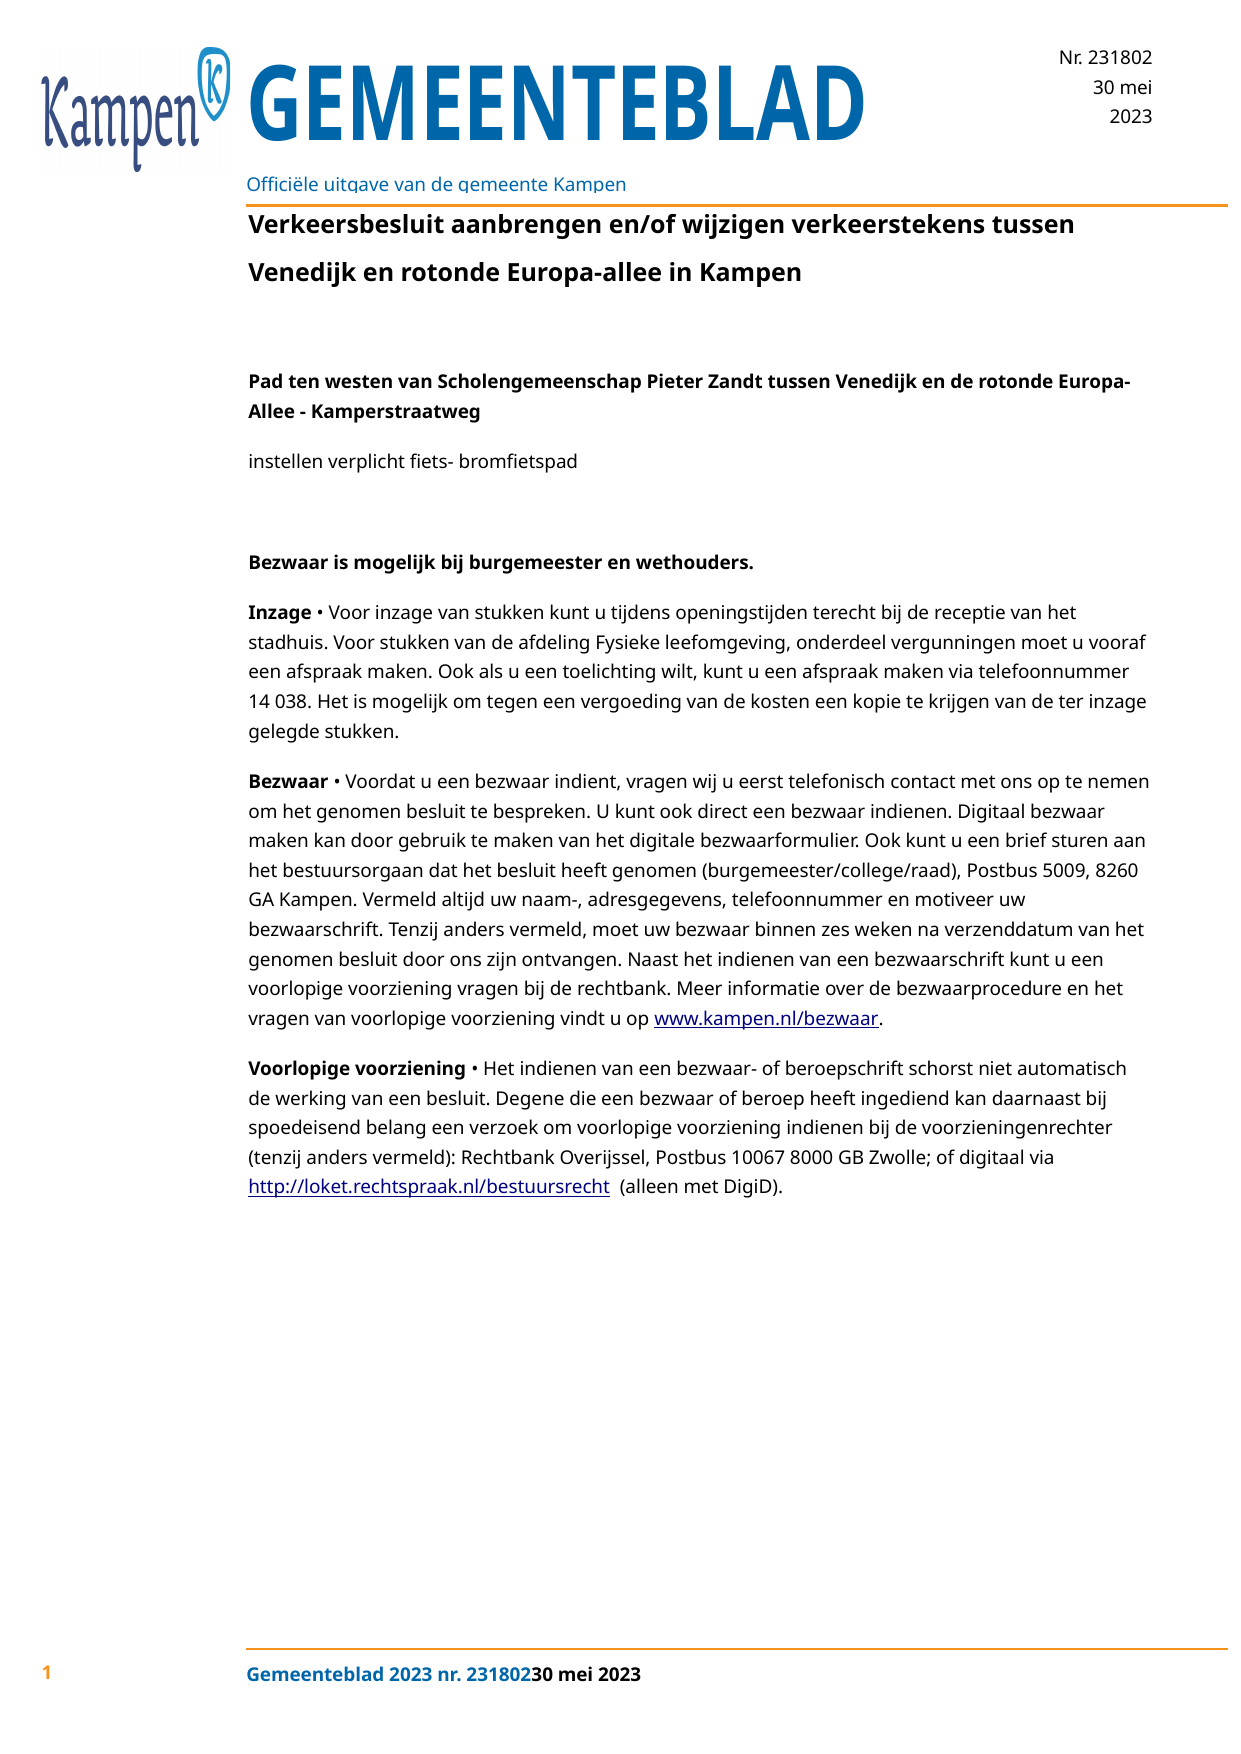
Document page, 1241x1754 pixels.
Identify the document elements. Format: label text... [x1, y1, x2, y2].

text instellen verplicht fiets- bromfietspad [248, 448, 1152, 474]
text Pad ten westen van Scholengemeenschap Pieter Zandt tussen Venedijk en de rotonde Europa-Allee - Kamperstraatweg [248, 368, 1152, 424]
picture [41, 47, 231, 172]
text Bezwaar is mogelijk bij burgemeester en wethouders. [248, 549, 1152, 575]
text Inzage • Voor inzage van stukken kunt u tijdens openingstijden terecht bij de receptie van het stadhuis. Voor stukken van de afdeling Fysieke leefomgeving, onderdeel vergunningen moet u vooraf een afspraak maken. Ook als u een toelichting wilt, kunt u een afspraak maken via telefoonnummer 14 038. Het is mogelijk om tegen een vergoeding van de kosten een kopie te krijgen van de ter inzage gelegde stukken. [248, 599, 1152, 744]
text Bezwaar • Voordat u een bezwaar indient, vragen wij u eerst telefonisch contact met ons op te nemen om het genomen besluit te bespreken. U kunt ook direct een bezwaar indienen. Digitaal bezwaar maken kan door gebruik te maken van het digitale bezwaarformulier. Ook kunt u een brief sturen aan het bestuursorgaan dat het besluit heeft genomen (burgemeester/college/raad), Postbus 5009, 8260 GA Kampen. Vermeld altijd uw naam-, adresgegevens, telefoonnummer en motiveer uw bezwaarschrift. Tenzij anders vermeld, moet uw bezwaar binnen zes weken na verzenddatum van het genomen besluit door ons zijn ontvangen. Naast het indienen van een bezwaarschrift kunt u een voorlopige voorziening vragen bij de rechtbank. Meer informatie over de bezwaarprocedure en het vragen van voorlopige voorziening vindt u op www.kampen.nl/bezwaar. [248, 768, 1152, 1031]
text Voorlopige voorziening • Het indienen van een bezwaar- of beroepschrift schorst niet automatisch de werking van een besluit. Degene die een bezwaar of beroep heeft ingediend kan daarnaast bij spoedeisend belang een verzoek om voorlopige voorziening indienen bij de voorzieningenrechter (tenzij anders vermeld): Rechtbank Overijssel, Postbus 10067 8000 GB Zwolle; of digitaal via http://loket.rechtspraak.nl/bestuursrecht (alleen met DigiD). [248, 1055, 1152, 1199]
text Verkeersbesluit aanbrengen en/of wijzigen verkeerstekens tussen Venedijk en rotonde Europa-allee in Kampen [248, 207, 1152, 288]
